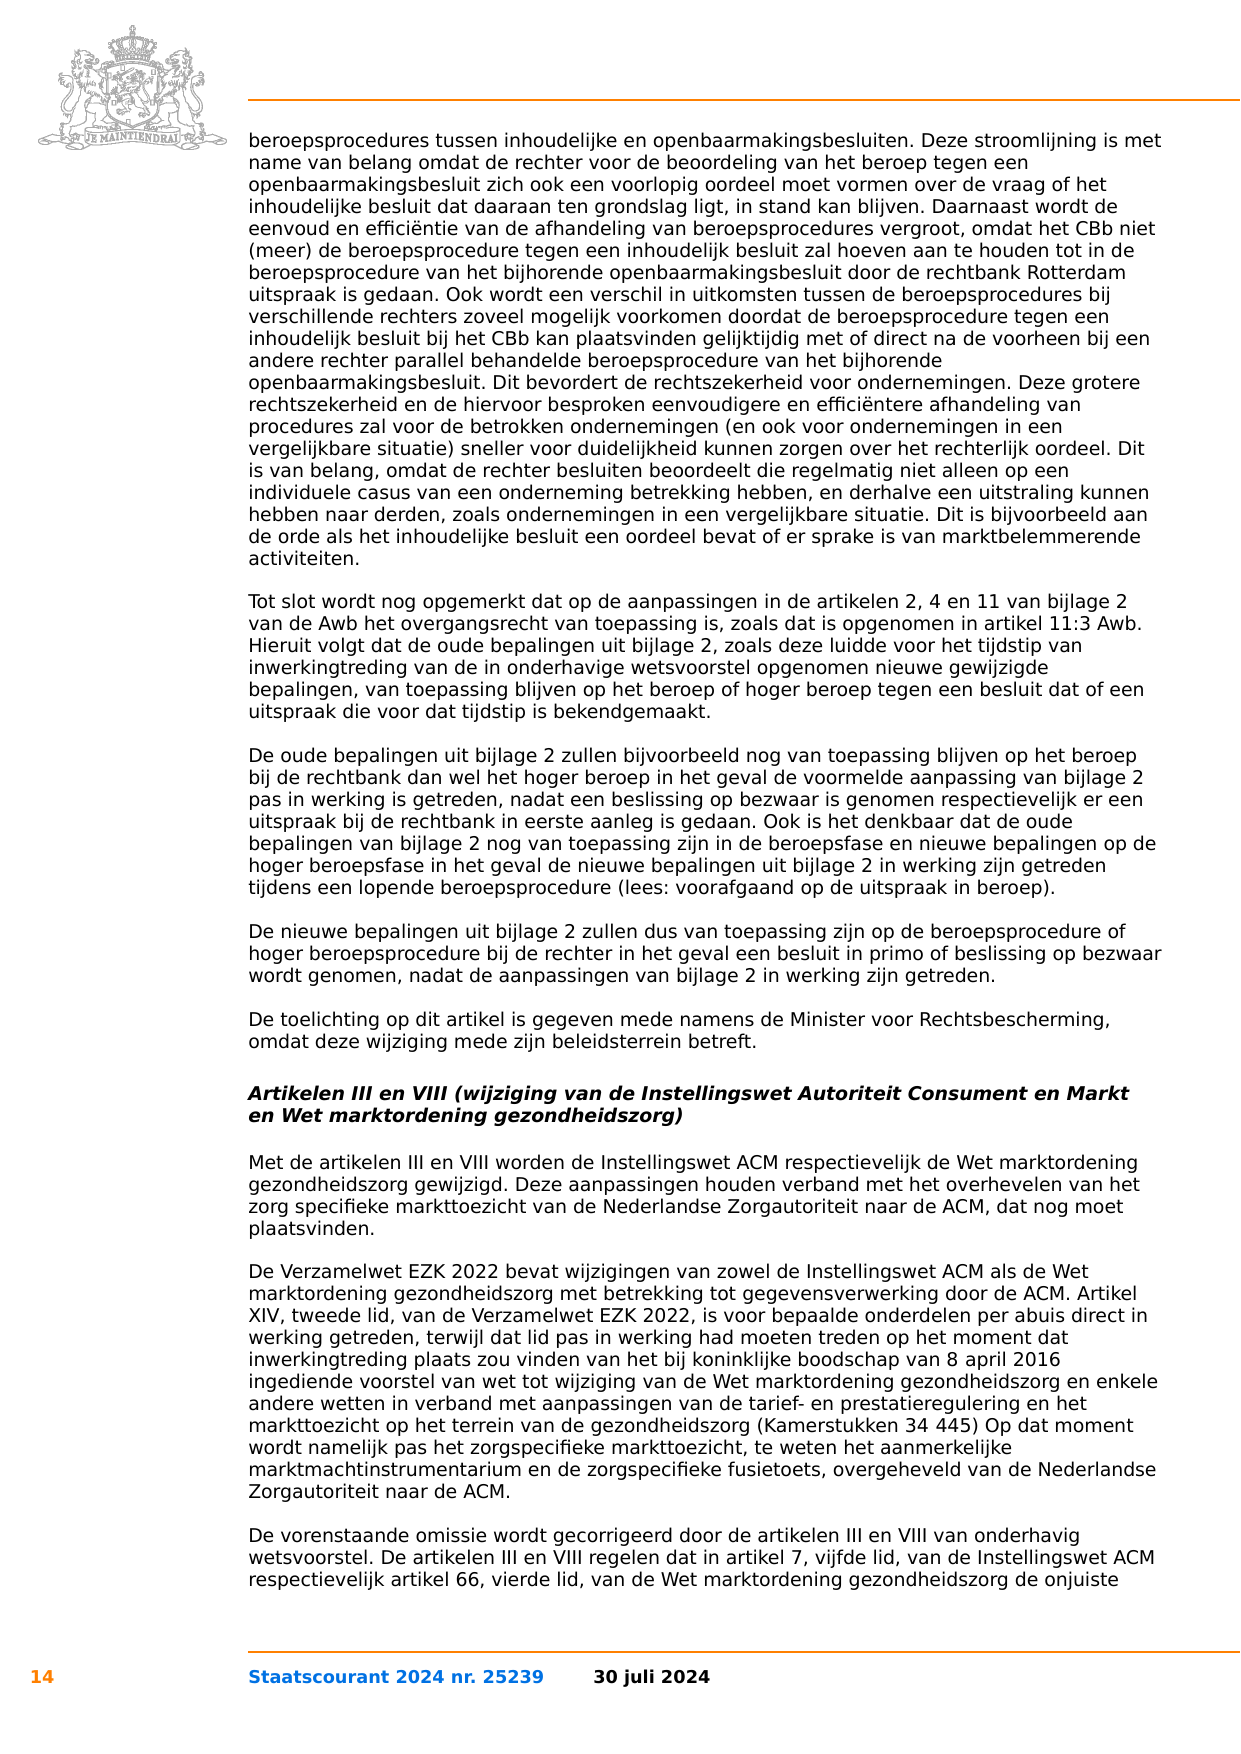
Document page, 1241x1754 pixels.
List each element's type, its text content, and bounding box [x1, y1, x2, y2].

text beroepsprocedures tussen inhoudelijke en openbaarmakingsbesluiten. Deze stroomlijning is met name van belang omdat de rechter voor de beoordeling van het beroep tegen een openbaarmakingsbesluit zich ook een voorlopig oordeel moet vormen over de vraag of het inhoudelijke besluit dat daaraan ten grondslag ligt, in stand kan blijven. Daarnaast wordt de eenvoud en efficiëntie van de afhandeling van beroepsprocedures vergroot, omdat het CBb niet (meer) de beroepsprocedure tegen een inhoudelijk besluit zal hoeven aan te houden tot in de beroepsprocedure van het bijhorende openbaarmakingsbesluit door de rechtbank Rotterdam uitspraak is gedaan. Ook wordt een verschil in uitkomsten tussen de beroepsprocedures bij verschillende rechters zoveel mogelijk voorkomen doordat de beroepsprocedure tegen een inhoudelijk besluit bij het CBb kan plaatsvinden gelijktijdig met of direct na de voorheen bij een andere rechter parallel behandelde beroepsprocedure van het bijhorende openbaarmakingsbesluit. Dit bevordert de rechtszekerheid voor ondernemingen. Deze grotere rechtszekerheid en de hiervoor besproken eenvoudigere en efficiëntere afhandeling van procedures zal voor de betrokken ondernemingen (en ook voor ondernemingen in een vergelijkbare situatie) sneller voor duidelijkheid kunnen zorgen over het rechterlijk oordeel. Dit is van belang, omdat de rechter besluiten beoordeelt die regelmatig niet alleen op een individuele casus van een onderneming betrekking hebben, en derhalve een uitstraling kunnen hebben naar derden, zoals ondernemingen in een vergelijkbare situatie. Dit is bijvoorbeeld aan de orde als het inhoudelijke besluit een oordeel bevat of er sprake is van marktbelemmerende activiteiten. [248, 130, 1163, 569]
text De vorenstaande omissie wordt gecorrigeerd door de artikelen III en VIII van onderhavig wetsvoorstel. De artikelen III en VIII regelen dat in artikel 7, vijfde lid, van de Instellingswet ACM respectievelijk artikel 66, vierde lid, van de Wet marktordening gezondheidszorg de onjuiste [248, 1525, 1163, 1591]
subtitle Artikelen III en VIII (wijziging van de Instellingswet Autoriteit Consument en Markt en Wet marktordening gezondheidszorg) [248, 1083, 1163, 1127]
text Met de artikelen III en VIII worden de Instellingswet ACM respectievelijk de Wet marktordening gezondheidszorg gewijzigd. Deze aanpassingen houden verband met het overhevelen van het zorg specifieke markttoezicht van de Nederlandse Zorgautoriteit naar de ACM, dat nog moet plaatsvinden. [248, 1152, 1163, 1239]
text De Verzamelwet EZK 2022 bevat wijzigingen van zowel de Instellingswet ACM als de Wet marktordening gezondheidszorg met betrekking tot gegevensverwerking door de ACM. Artikel XIV, tweede lid, van de Verzamelwet EZK 2022, is voor bepaalde onderdelen per abuis direct in werking getreden, terwijl dat lid pas in werking had moeten treden op het moment dat inwerkingtreding plaats zou vinden van het bij koninklijke boodschap van 8 april 2016 ingediende voorstel van wet tot wijziging van de Wet marktordening gezondheidszorg en enkele andere wetten in verband met aanpassingen van de tarief- en prestatieregulering en het markttoezicht op het terrein van de gezondheidszorg (Kamerstukken 34 445) Op dat moment wordt namelijk pas het zorgspecifieke markttoezicht, te weten het aanmerkelijke marktmachtinstrumentarium en de zorgspecifieke fusietoets, overgeheveld van de Nederlandse Zorgautoriteit naar de ACM. [248, 1261, 1163, 1503]
picture [38, 25, 227, 150]
text De nieuwe bepalingen uit bijlage 2 zullen dus van toepassing zijn op de beroepsprocedure of hoger beroepsprocedure bij de rechter in het geval een besluit in primo of beslissing op bezwaar wordt genomen, nadat de aanpassingen van bijlage 2 in werking zijn getreden. [248, 921, 1163, 987]
text De toelichting op dit artikel is gegeven mede namens de Minister voor Rechtsbescherming, omdat deze wijziging mede zijn beleidsterrein betreft. [248, 1009, 1163, 1053]
text Tot slot wordt nog opgemerkt dat op de aanpassingen in de artikelen 2, 4 en 11 van bijlage 2 van de Awb het overgangsrecht van toepassing is, zoals dat is opgenomen in artikel 11:3 Awb. Hieruit volgt dat de oude bepalingen uit bijlage 2, zoals deze luidde voor het tijdstip van inwerkingtreding van de in onderhavige wetsvoorstel opgenomen nieuwe gewijzigde bepalingen, van toepassing blijven op het beroep of hoger beroep tegen een besluit dat of een uitspraak die voor dat tijdstip is bekendgemaakt. [248, 591, 1163, 723]
text De oude bepalingen uit bijlage 2 zullen bijvoorbeeld nog van toepassing blijven op het beroep bij de rechtbank dan wel het hoger beroep in het geval de voormelde aanpassing van bijlage 2 pas in werking is getreden, nadat een beslissing op bezwaar is genomen respectievelijk er een uitspraak bij de rechtbank in eerste aanleg is gedaan. Ook is het denkbaar dat de oude bepalingen van bijlage 2 nog van toepassing zijn in de beroepsfase en nieuwe bepalingen op de hoger beroepsfase in het geval de nieuwe bepalingen uit bijlage 2 in werking zijn getreden tijdens een lopende beroepsprocedure (lees: voorafgaand op de uitspraak in beroep). [248, 745, 1163, 899]
